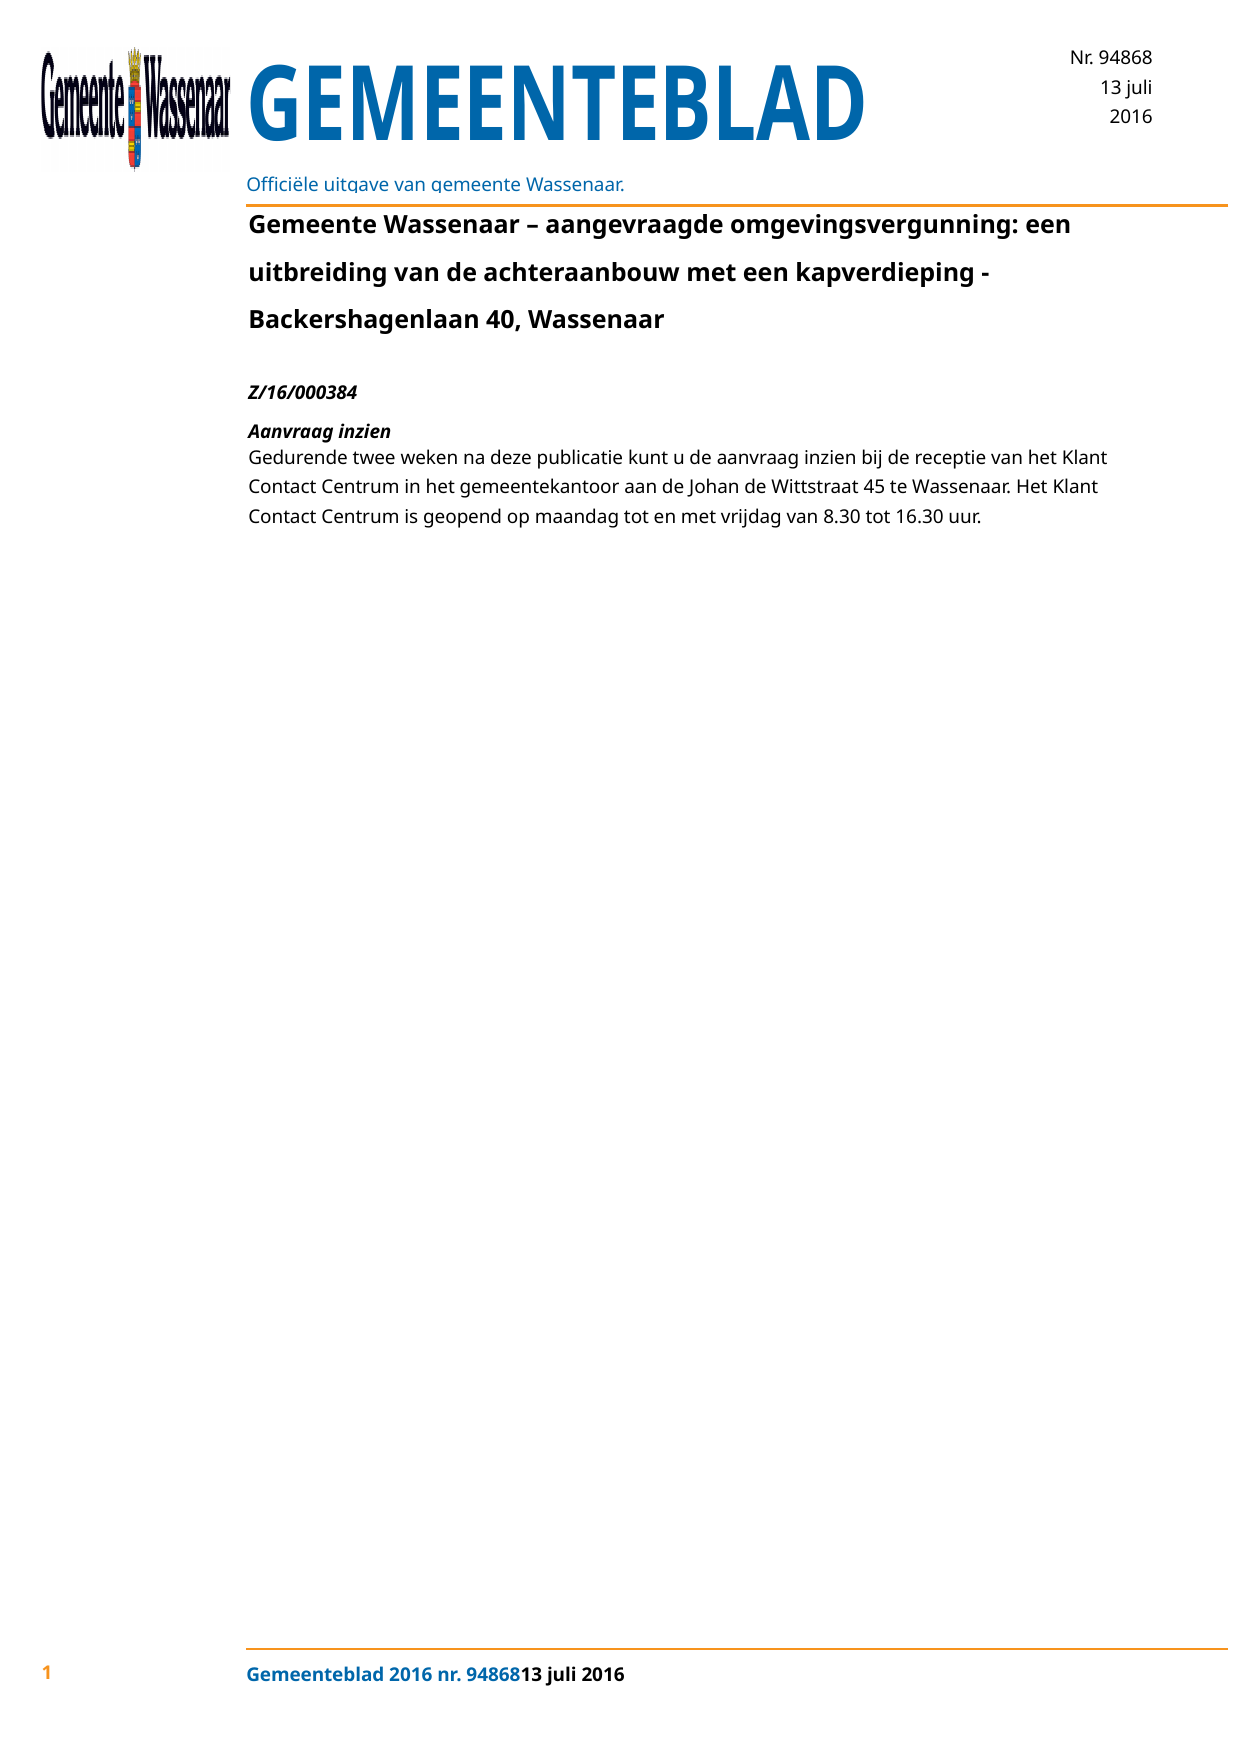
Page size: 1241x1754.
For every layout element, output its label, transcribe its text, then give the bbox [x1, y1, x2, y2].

picture [41, 47, 231, 172]
text Z/16/000384 [248, 379, 1152, 405]
text Aanvraag inzien [248, 418, 1152, 444]
text Gemeente Wassenaar – aangevraagde omgevingsvergunning: een uitbreiding van de achteraanbouw met een kapverdieping - Backershagenlaan 40, Wassenaar [248, 207, 1152, 336]
text Gedurende twee weken na deze publicatie kunt u de aanvraag inzien bij de receptie van het Klant Contact Centrum in het gemeentekantoor aan de Johan de Wittstraat 45 te Wassenaar. Het Klant Contact Centrum is geopend op maandag tot en met vrijdag van 8.30 tot 16.30 uur. [248, 444, 1152, 529]
